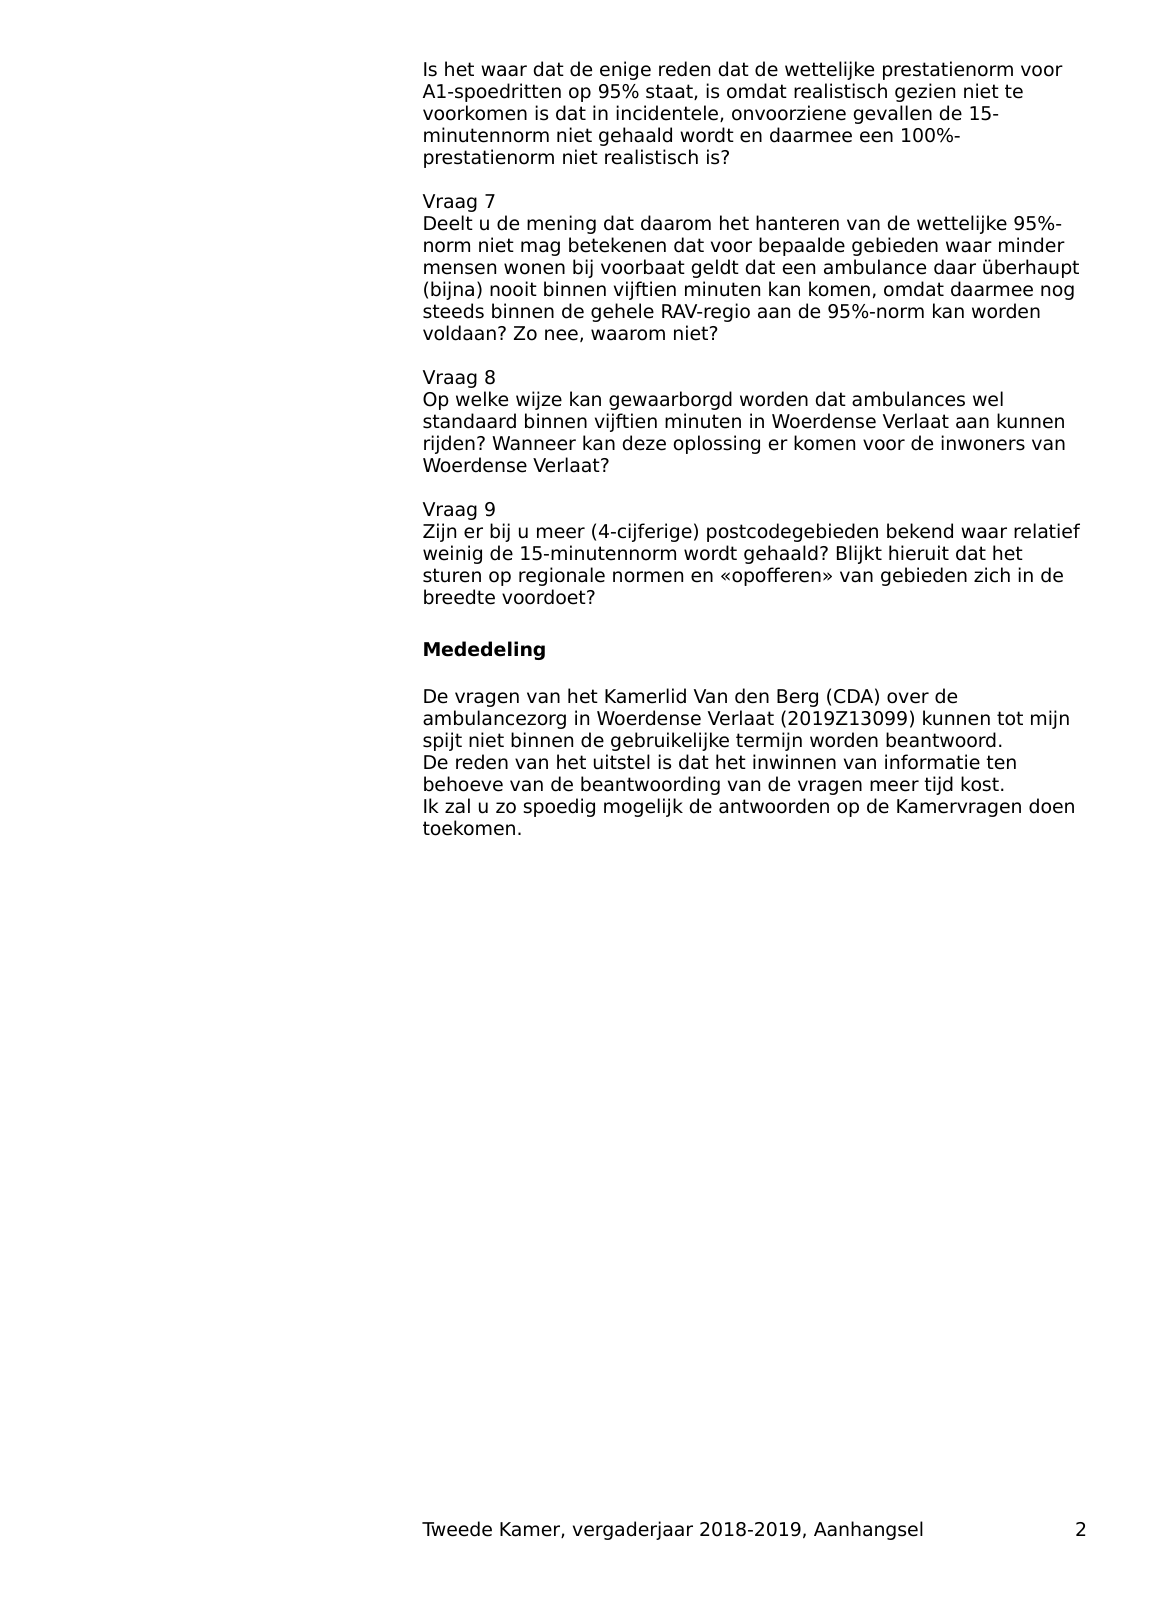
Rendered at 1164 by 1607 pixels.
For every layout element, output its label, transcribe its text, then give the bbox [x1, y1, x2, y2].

text Deelt u de mening dat daarom het hanteren van de wettelijke 95%-norm niet mag betekenen dat voor bepaalde gebieden waar minder mensen wonen bij voorbaat geldt dat een ambulance daar überhaupt (bijna) nooit binnen vijftien minuten kan komen, omdat daarmee nog steeds binnen de gehele RAV-regio aan de 95%-norm kan worden voldaan? Zo nee, waarom niet? [422, 213, 1087, 345]
subtitle Mededeling [422, 639, 1087, 661]
text Is het waar dat de enige reden dat de wettelijke prestatienorm voor A1-spoedritten op 95% staat, is omdat realistisch gezien niet te voorkomen is dat in incidentele, onvoorziene gevallen de 15-minutennorm niet gehaald wordt en daarmee een 100%-prestatienorm niet realistisch is? [422, 59, 1087, 169]
text Op welke wijze kan gewaarborgd worden dat ambulances wel standaard binnen vijftien minuten in Woerdense Verlaat aan kunnen rijden? Wanneer kan deze oplossing er komen voor de inwoners van Woerdense Verlaat? [422, 389, 1087, 477]
text Ik zal u zo spoedig mogelijk de antwoorden op de Kamervragen doen toekomen. [422, 796, 1087, 840]
text Vraag 9 [422, 499, 1087, 521]
text De vragen van het Kamerlid Van den Berg (CDA) over de ambulancezorg in Woerdense Verlaat (2019Z13099) kunnen tot mijn spijt niet binnen de gebruikelijke termijn worden beantwoord. [422, 686, 1087, 752]
text Vraag 8 [422, 367, 1087, 389]
text De reden van het uitstel is dat het inwinnen van informatie ten behoeve van de beantwoording van de vragen meer tijd kost. [422, 752, 1087, 796]
text Vraag 7 [422, 191, 1087, 213]
text Zijn er bij u meer (4-cijferige) postcodegebieden bekend waar relatief weinig de 15-minutennorm wordt gehaald? Blijkt hieruit dat het sturen op regionale normen en «opofferen» van gebieden zich in de breedte voordoet? [422, 521, 1087, 609]
